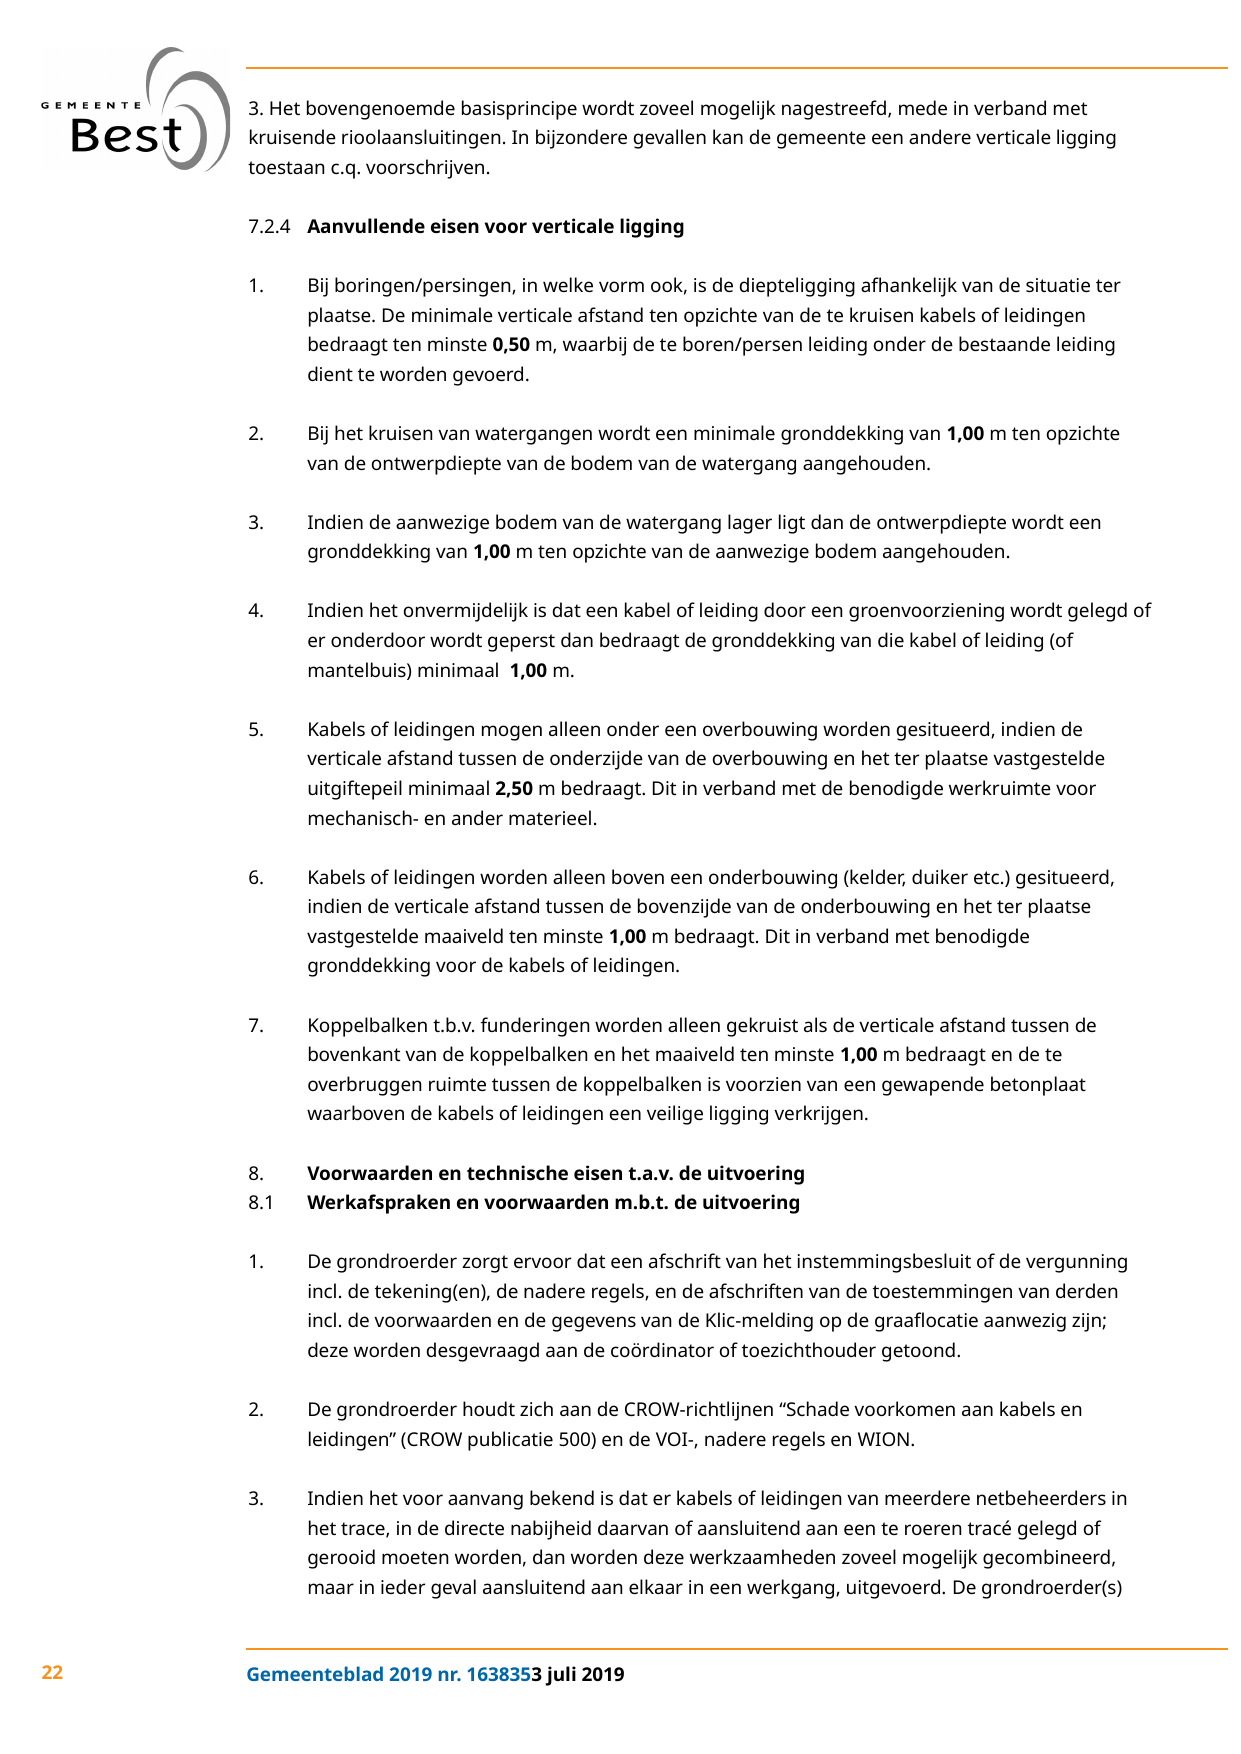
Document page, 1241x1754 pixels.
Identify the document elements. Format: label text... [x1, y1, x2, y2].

list Werkafspraken en voorwaarden m.b.t. de uitvoering [248, 1189, 1152, 1215]
list Indien het onvermijdelijk is dat een kabel of leiding door een groenvoorziening wordt gelegd of er onderdoor wordt geperst dan bedraagt de gronddekking van die kabel of leiding (of mantelbuis) minimaal 1,00 m. [248, 598, 1152, 683]
list Indien de aanwezige bodem van de watergang lager ligt dan de ontwerpdiepte wordt een gronddekking van 1,00 m ten opzichte van de aanwezige bodem aangehouden. [248, 509, 1152, 564]
picture [41, 47, 231, 172]
list Bij boringen/persingen, in welke vorm ook, is de diepteligging afhankelijk van de situatie ter plaatse. De minimale verticale afstand ten opzichte van de te kruisen kabels of leidingen bedraagt ten minste 0,50 m, waarbij de te boren/persen leiding onder de bestaande leiding dient te worden gevoerd. [248, 272, 1152, 387]
list Indien het voor aanvang bekend is dat er kabels of leidingen van meerdere netbeheerders in het trace, in de directe nabijheid daarvan of aansluitend aan een te roeren tracé gelegd of gerooid moeten worden, dan worden deze werkzaamheden zoveel mogelijk gecombineerd, maar in ieder geval aansluitend aan elkaar in een werkgang, uitgevoerd. De grondroerder(s) [248, 1485, 1152, 1600]
list Bij het kruisen van watergangen wordt een minimale gronddekking van 1,00 m ten opzichte van de ontwerpdiepte van de bodem van de watergang aangehouden. [248, 420, 1152, 476]
list De grondroerder houdt zich aan de CROW-richtlijnen “Schade voorkomen aan kabels en leidingen” (CROW publicatie 500) en de VOI-, nadere regels en WION. [248, 1396, 1152, 1452]
list Aanvullende eisen voor verticale ligging [248, 213, 1152, 239]
list Kabels of leidingen mogen alleen onder een overbouwing worden gesitueerd, indien de verticale afstand tussen de onderzijde van de overbouwing en het ter plaatse vastgestelde uitgiftepeil minimaal 2,50 m bedraagt. Dit in verband met de benodigde werkruimte voor mechanisch- en ander materieel. [248, 716, 1152, 831]
list De grondroerder zorgt ervoor dat een afschrift van het instemmingsbesluit of de vergunning incl. de tekening(en), de nadere regels, en de afschriften van de toestemmingen van derden incl. de voorwaarden en de gegevens van de Klic-melding op de graaflocatie aanwezig zijn; deze worden desgevraagd aan de coördinator of toezichthouder getoond. [248, 1248, 1152, 1363]
list Kabels of leidingen worden alleen boven een onderbouwing (kelder, duiker etc.) gesitueerd, indien de verticale afstand tussen de bovenzijde van de onderbouwing en het ter plaatse vastgestelde maaiveld ten minste 1,00 m bedraagt. Dit in verband met benodigde gronddekking voor de kabels of leidingen. [248, 864, 1152, 978]
text 3. Het bovengenoemde basisprincipe wordt zoveel mogelijk nagestreefd, mede in verband met kruisende rioolaansluitingen. In bijzondere gevallen kan de gemeente een andere verticale ligging toestaan c.q. voorschrijven. [248, 95, 1152, 180]
list Voorwaarden en technische eisen t.a.v. de uitvoering [248, 1160, 1152, 1186]
list Koppelbalken t.b.v. funderingen worden alleen gekruist als de verticale afstand tussen de bovenkant van de koppelbalken en het maaiveld ten minste 1,00 m bedraagt en de te overbruggen ruimte tussen de koppelbalken is voorzien van een gewapende betonplaat waarboven de kabels of leidingen een veilige ligging verkrijgen. [248, 1012, 1152, 1126]
